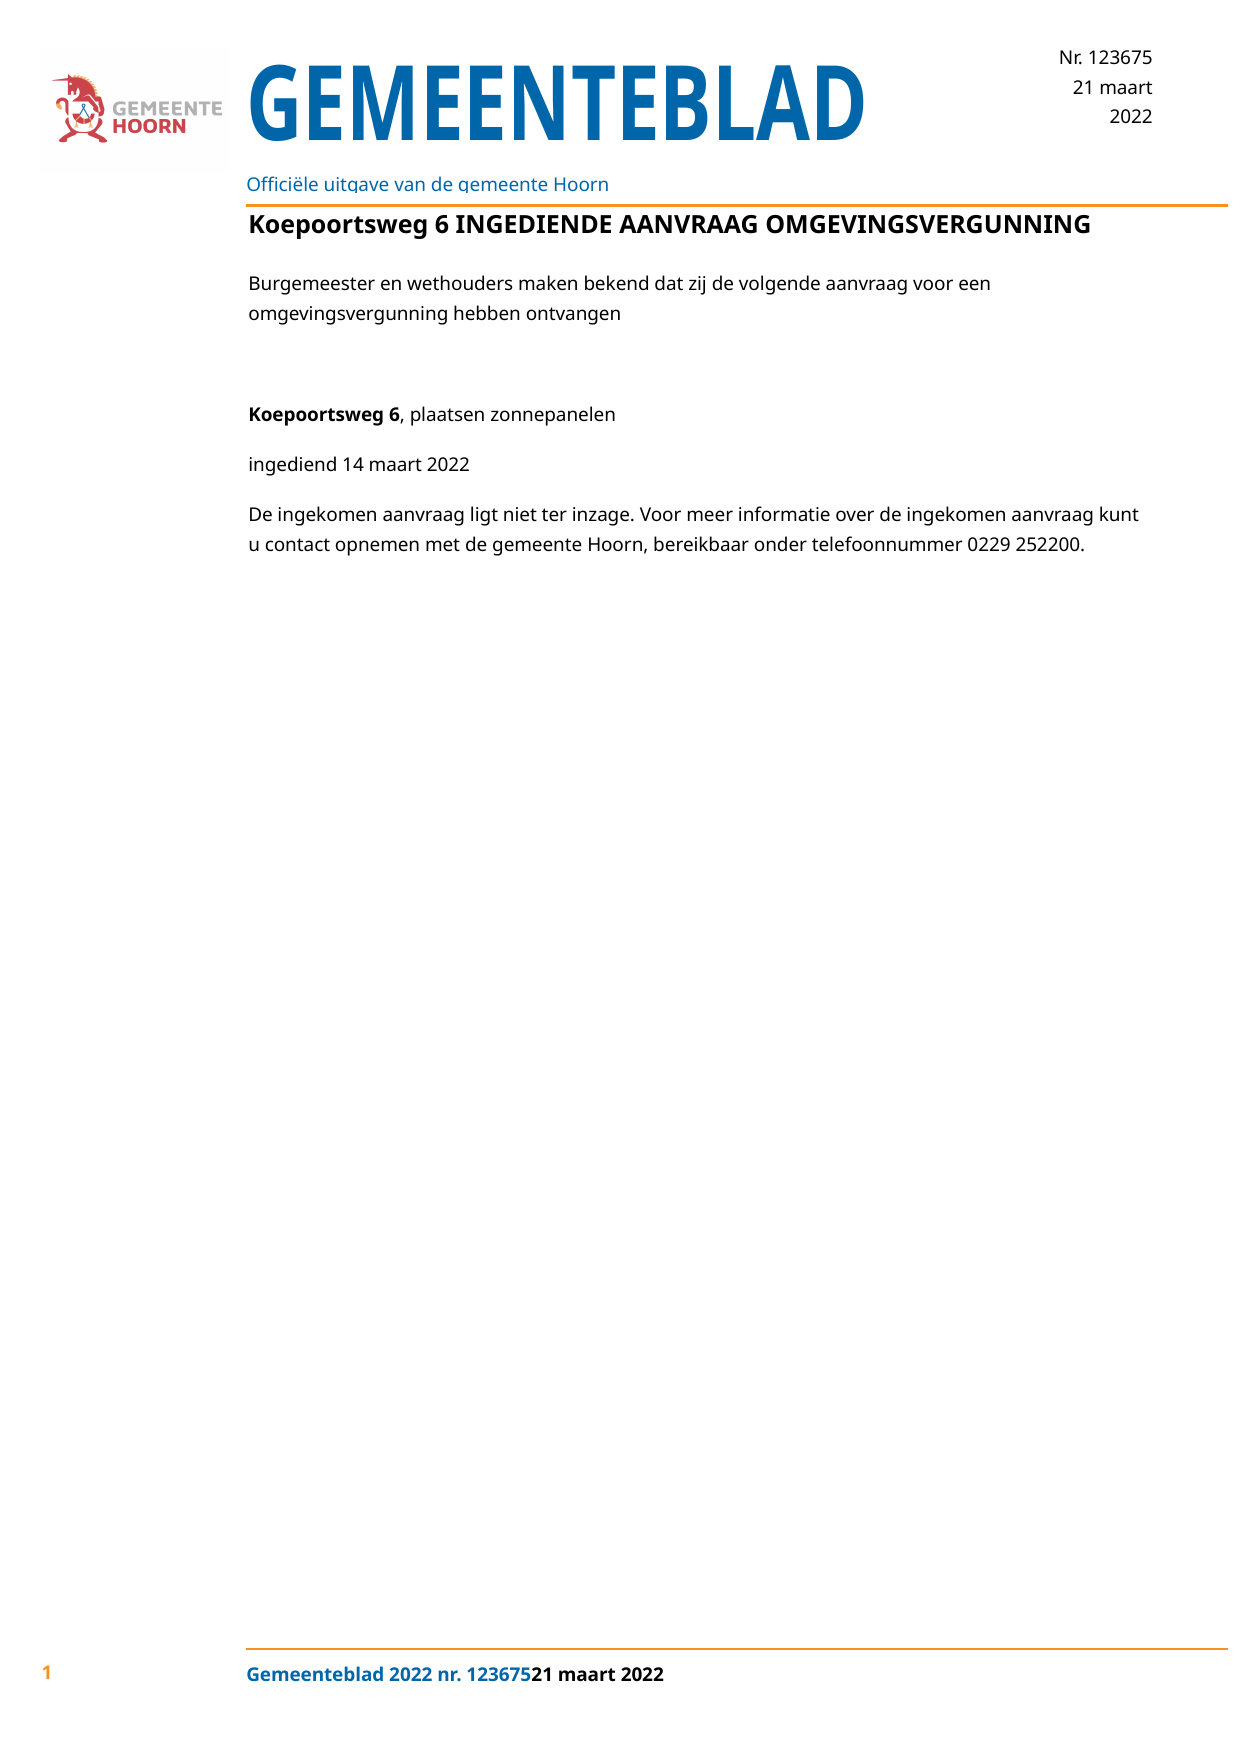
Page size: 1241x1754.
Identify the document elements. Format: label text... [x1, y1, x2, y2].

text Burgemeester en wethouders maken bekend dat zij de volgende aanvraag voor een omgevingsvergunning hebben ontvangen [248, 270, 1152, 326]
picture [41, 47, 231, 172]
text De ingekomen aanvraag ligt niet ter inzage. Voor meer informatie over de ingekomen aanvraag kunt u contact opnemen met de gemeente Hoorn, bereikbaar onder telefoonnummer 0229 252200. [248, 502, 1152, 557]
text Koepoortsweg 6 INGEDIENDE AANVRAAG OMGEVINGSVERGUNNING [248, 207, 1152, 241]
text ingediend 14 maart 2022 [248, 451, 1152, 477]
text Koepoortsweg 6, plaatsen zonnepanelen [248, 401, 1152, 426]
